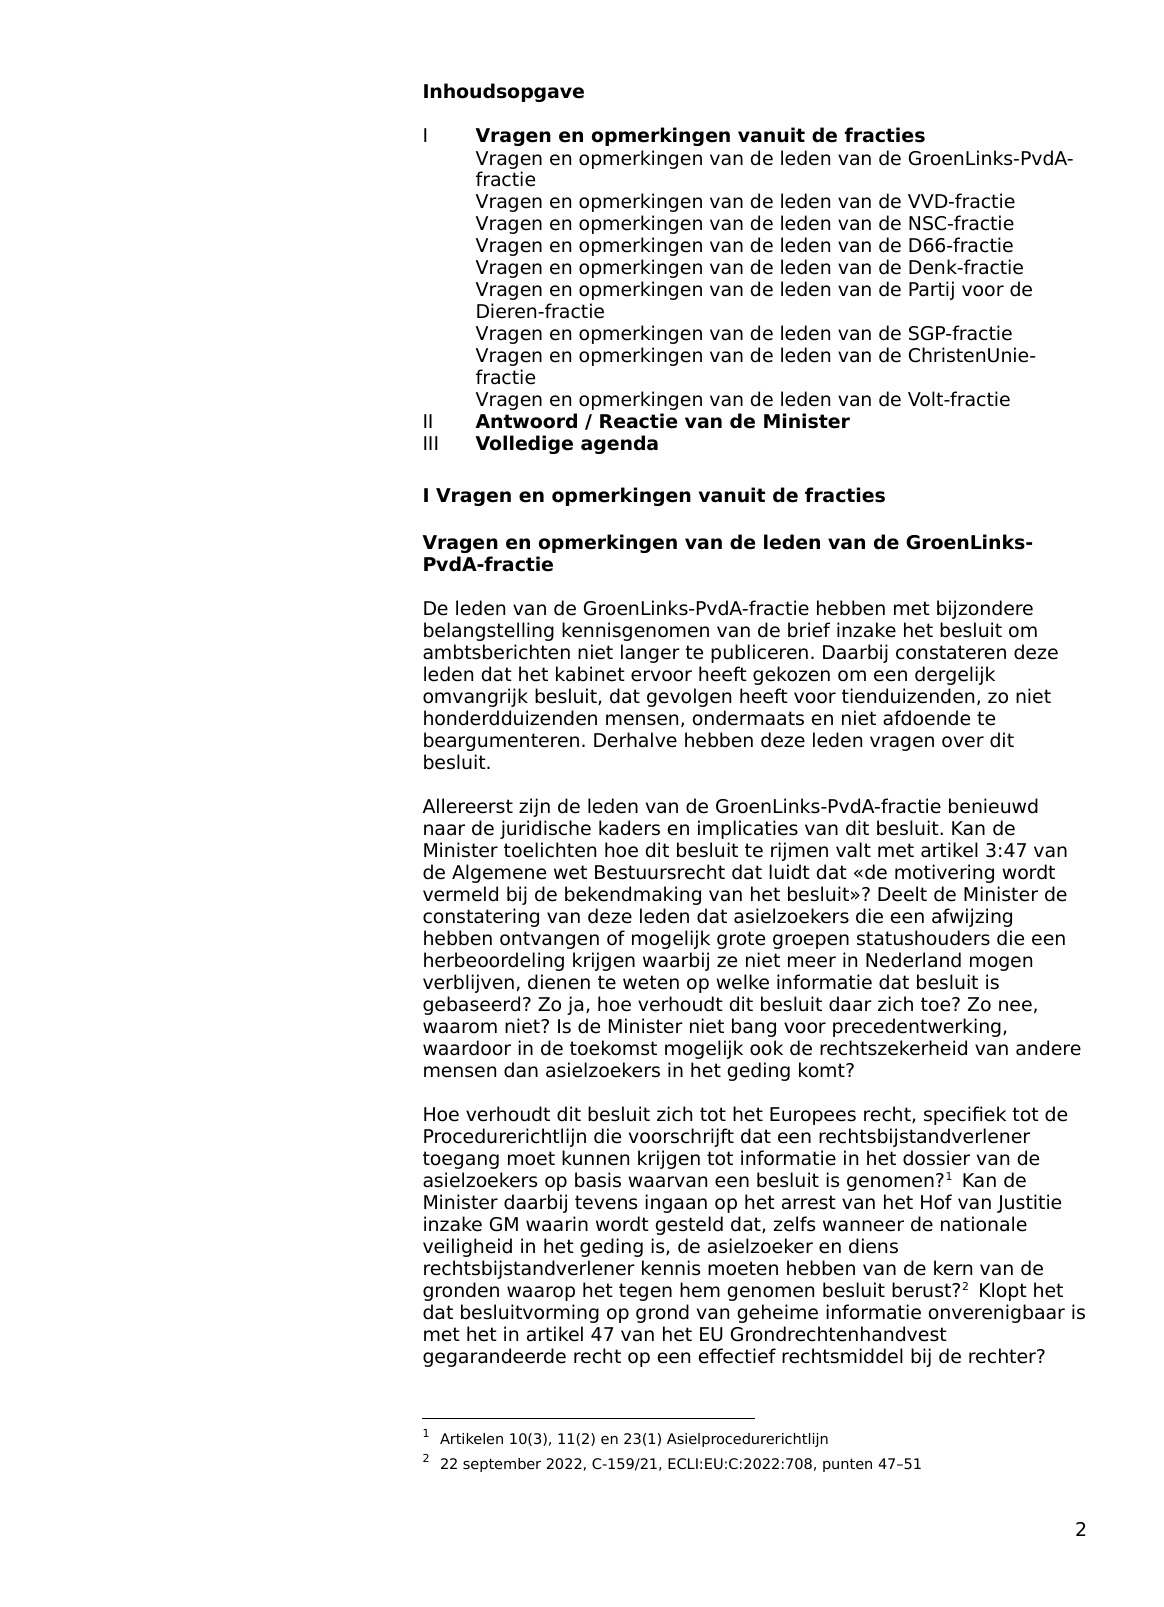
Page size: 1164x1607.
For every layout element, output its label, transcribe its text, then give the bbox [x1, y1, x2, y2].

text Vragen en opmerkingen van de leden van de Volt-fractie [475, 389, 1087, 411]
text Vragen en opmerkingen van de leden van de VVD-fractie [475, 191, 1087, 213]
text De leden van de GroenLinks-PvdA-fractie hebben met bijzondere belangstelling kennisgenomen van de brief inzake het besluit om ambtsberichten niet langer te publiceren. Daarbij constateren deze leden dat het kabinet ervoor heeft gekozen om een dergelijk omvangrijk besluit, dat gevolgen heeft voor tienduizenden, zo niet honderdduizenden mensen, ondermaats en niet afdoende te beargumenteren. Derhalve hebben deze leden vragen over dit besluit. [422, 598, 1087, 774]
text Hoe verhoudt dit besluit zich tot het Europees recht, specifiek tot de Procedurerichtlijn die voorschrijft dat een rechtsbijstandverlener toegang moet kunnen krijgen tot informatie in het dossier van de asielzoekers op basis waarvan een besluit is genomen? Kan de Minister daarbij tevens ingaan op het arrest van het Hof van Justitie inzake GM waarin wordt gesteld dat, zelfs wanneer de nationale veiligheid in het geding is, de asielzoeker en diens rechtsbijstandverlener kennis moeten hebben van de kern van de gronden waarop het tegen hem genomen besluit berust? Klopt het dat besluitvorming op grond van geheime informatie onverenigbaar is met het in artikel 47 van het EU Grondrechtenhandvest gegarandeerde recht op een effectief rechtsmiddel bij de rechter? [422, 1104, 1087, 1368]
text I Vragen en opmerkingen vanuit de fracties [422, 125, 1087, 147]
text II Antwoord / Reactie van de Minister [422, 411, 1087, 433]
subtitle Vragen en opmerkingen van de leden van de GroenLinks-PvdA-fractie [422, 532, 1087, 576]
text Artikelen 10(3), 11(2) en 23(1) Asielprocedurerichtlijn [422, 1427, 1087, 1449]
text III Volledige agenda [422, 433, 1087, 455]
text Vragen en opmerkingen van de leden van de Partij voor de Dieren-fractie [475, 279, 1087, 323]
text Vragen en opmerkingen van de leden van de SGP-fractie [475, 323, 1087, 345]
subtitle I Vragen en opmerkingen vanuit de fracties [422, 485, 1087, 507]
text Vragen en opmerkingen van de leden van de NSC-fractie [475, 213, 1087, 235]
text Vragen en opmerkingen van de leden van de ChristenUnie-fractie [475, 345, 1087, 389]
text 22 september 2022, C-159/21, ECLI:EU:C:2022:708, punten 47–51 [422, 1452, 1087, 1474]
text Vragen en opmerkingen van de leden van de GroenLinks-PvdA-fractie [475, 147, 1087, 191]
text Allereerst zijn de leden van de GroenLinks-PvdA-fractie benieuwd naar de juridische kaders en implicaties van dit besluit. Kan de Minister toelichten hoe dit besluit te rijmen valt met artikel 3:47 van de Algemene wet Bestuursrecht dat luidt dat «de motivering wordt vermeld bij de bekendmaking van het besluit»? Deelt de Minister de constatering van deze leden dat asielzoekers die een afwijzing hebben ontvangen of mogelijk grote groepen statushouders die een herbeoordeling krijgen waarbij ze niet meer in Nederland mogen verblijven, dienen te weten op welke informatie dat besluit is gebaseerd? Zo ja, hoe verhoudt dit besluit daar zich toe? Zo nee, waarom niet? Is de Minister niet bang voor precedentwerking, waardoor in de toekomst mogelijk ook de rechtszekerheid van andere mensen dan asielzoekers in het geding komt? [422, 796, 1087, 1082]
text Vragen en opmerkingen van de leden van de D66-fractie [475, 235, 1087, 257]
text Inhoudsopgave [422, 81, 1087, 103]
text Vragen en opmerkingen van de leden van de Denk-fractie [475, 257, 1087, 279]
